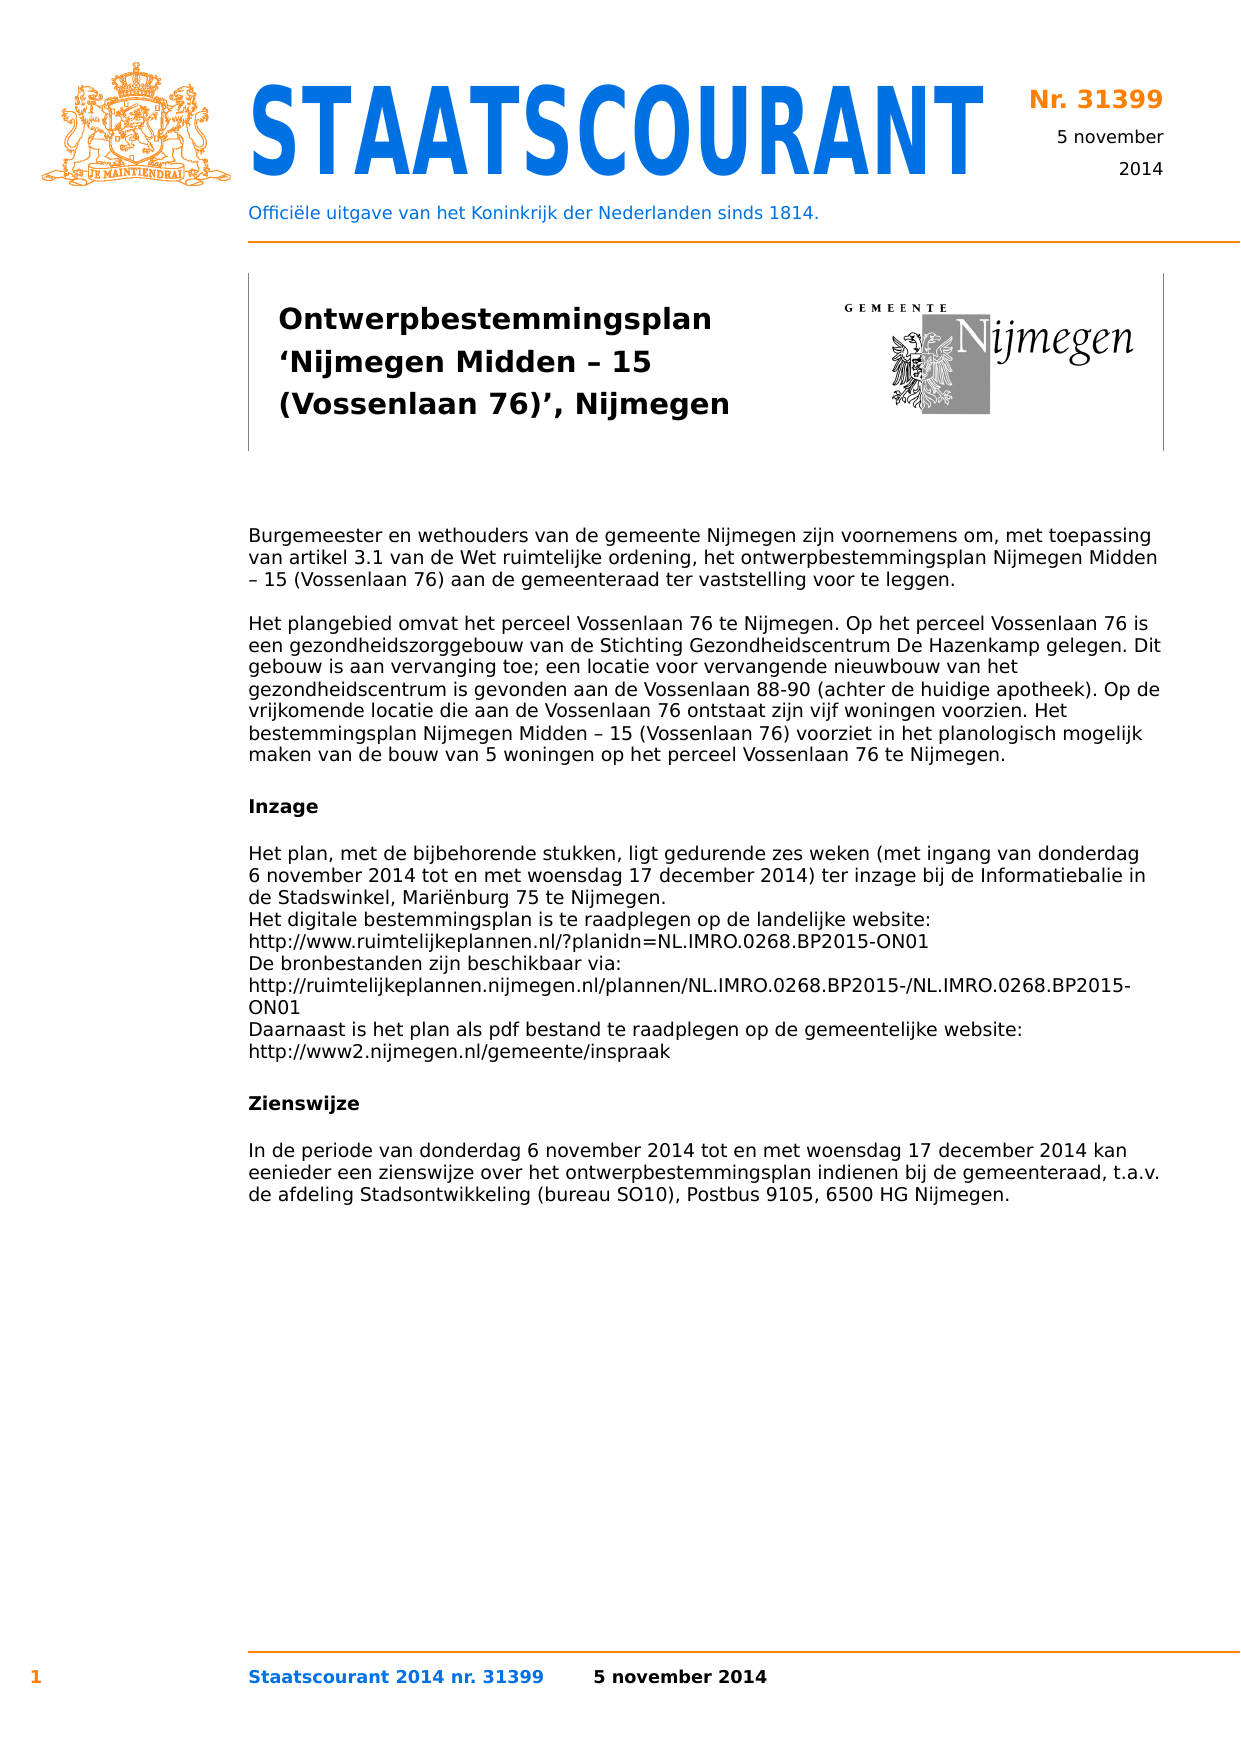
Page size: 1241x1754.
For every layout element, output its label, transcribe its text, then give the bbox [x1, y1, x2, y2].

picture [41, 62, 231, 186]
table_header Nr. 31399 [998, 62, 1240, 121]
text http://www2.nijmegen.nl/gemeente/inspraak [248, 1041, 1163, 1063]
text Het plangebied omvat het perceel Vossenlaan 76 te Nijmegen. Op het perceel Vossenlaan 76 is een gezondheidszorggebouw van de Stichting Gezondheidscentrum De Hazenkamp gelegen. Dit gebouw is aan vervanging toe; een locatie voor vervangende nieuwbouw van het gezondheidscentrum is gevonden aan de Vossenlaan 88-90 (achter de huidige apotheek). Op de vrijkomende locatie die aan de Vossenlaan 76 ontstaat zijn vijf woningen voorzien. Het bestemmingsplan Nijmegen Midden – 15 (Vossenlaan 76) voorziet in het planologisch mogelijk maken van de bouw van 5 woningen op het perceel Vossenlaan 76 te Nijmegen. [248, 612, 1163, 766]
table_header STAATSCOURANT [248, 62, 998, 203]
text Burgemeester en wethouders van de gemeente Nijmegen zijn voornemens om, met toepassing van artikel 3.1 van de Wet ruimtelijke ordening, het ontwerpbestemmingsplan Nijmegen Midden – 15 (Vossenlaan 76) aan de gemeenteraad ter vaststelling voor te leggen. [248, 525, 1163, 591]
table_header [25, 62, 248, 241]
picture [844, 302, 1134, 415]
text http://ruimtelijkeplannen.nijmegen.nl/plannen/NL.IMRO.0268.BP2015-/NL.IMRO.0268.BP2015-ON01 [248, 975, 1163, 1019]
table_cell Officiële uitgave van het Koninkrijk der Nederlanden sinds 1814. [248, 203, 1240, 241]
subtitle Inzage [248, 796, 1163, 818]
text Het plan, met de bijbehorende stukken, ligt gedurende zes weken (met ingang van donderdag 6 november 2014 tot en met woensdag 17 december 2014) ter inzage bij de Informatiebalie in de Stadswinkel, Mariënburg 75 te Nijmegen. [248, 843, 1163, 909]
text De bronbestanden zijn beschikbaar via: [248, 953, 1163, 975]
subtitle Ontwerpbestemmingsplan ‘Nijmegen Midden – 15 (Vossenlaan 76)’, Nijmegen [249, 273, 1163, 451]
text Het digitale bestemmingsplan is te raadplegen op de landelijke website: http://www.ruimtelijkeplannen.nl/?planidn=NL.IMRO.0268.BP2015-ON01 [248, 909, 1163, 953]
table_cell 2014 [998, 153, 1240, 203]
subtitle Zienswijze [248, 1093, 1163, 1115]
text In de periode van donderdag 6 november 2014 tot en met woensdag 17 december 2014 kan eenieder een zienswijze over het ontwerpbestemmingsplan indienen bij de gemeenteraad, t.a.v. de afdeling Stadsontwikkeling (bureau SO10), Postbus 9105, 6500 HG Nijmegen. [248, 1140, 1163, 1206]
text Daarnaast is het plan als pdf bestand te raadplegen op de gemeentelijke website: [248, 1019, 1163, 1041]
table_cell 5 november [998, 121, 1240, 153]
